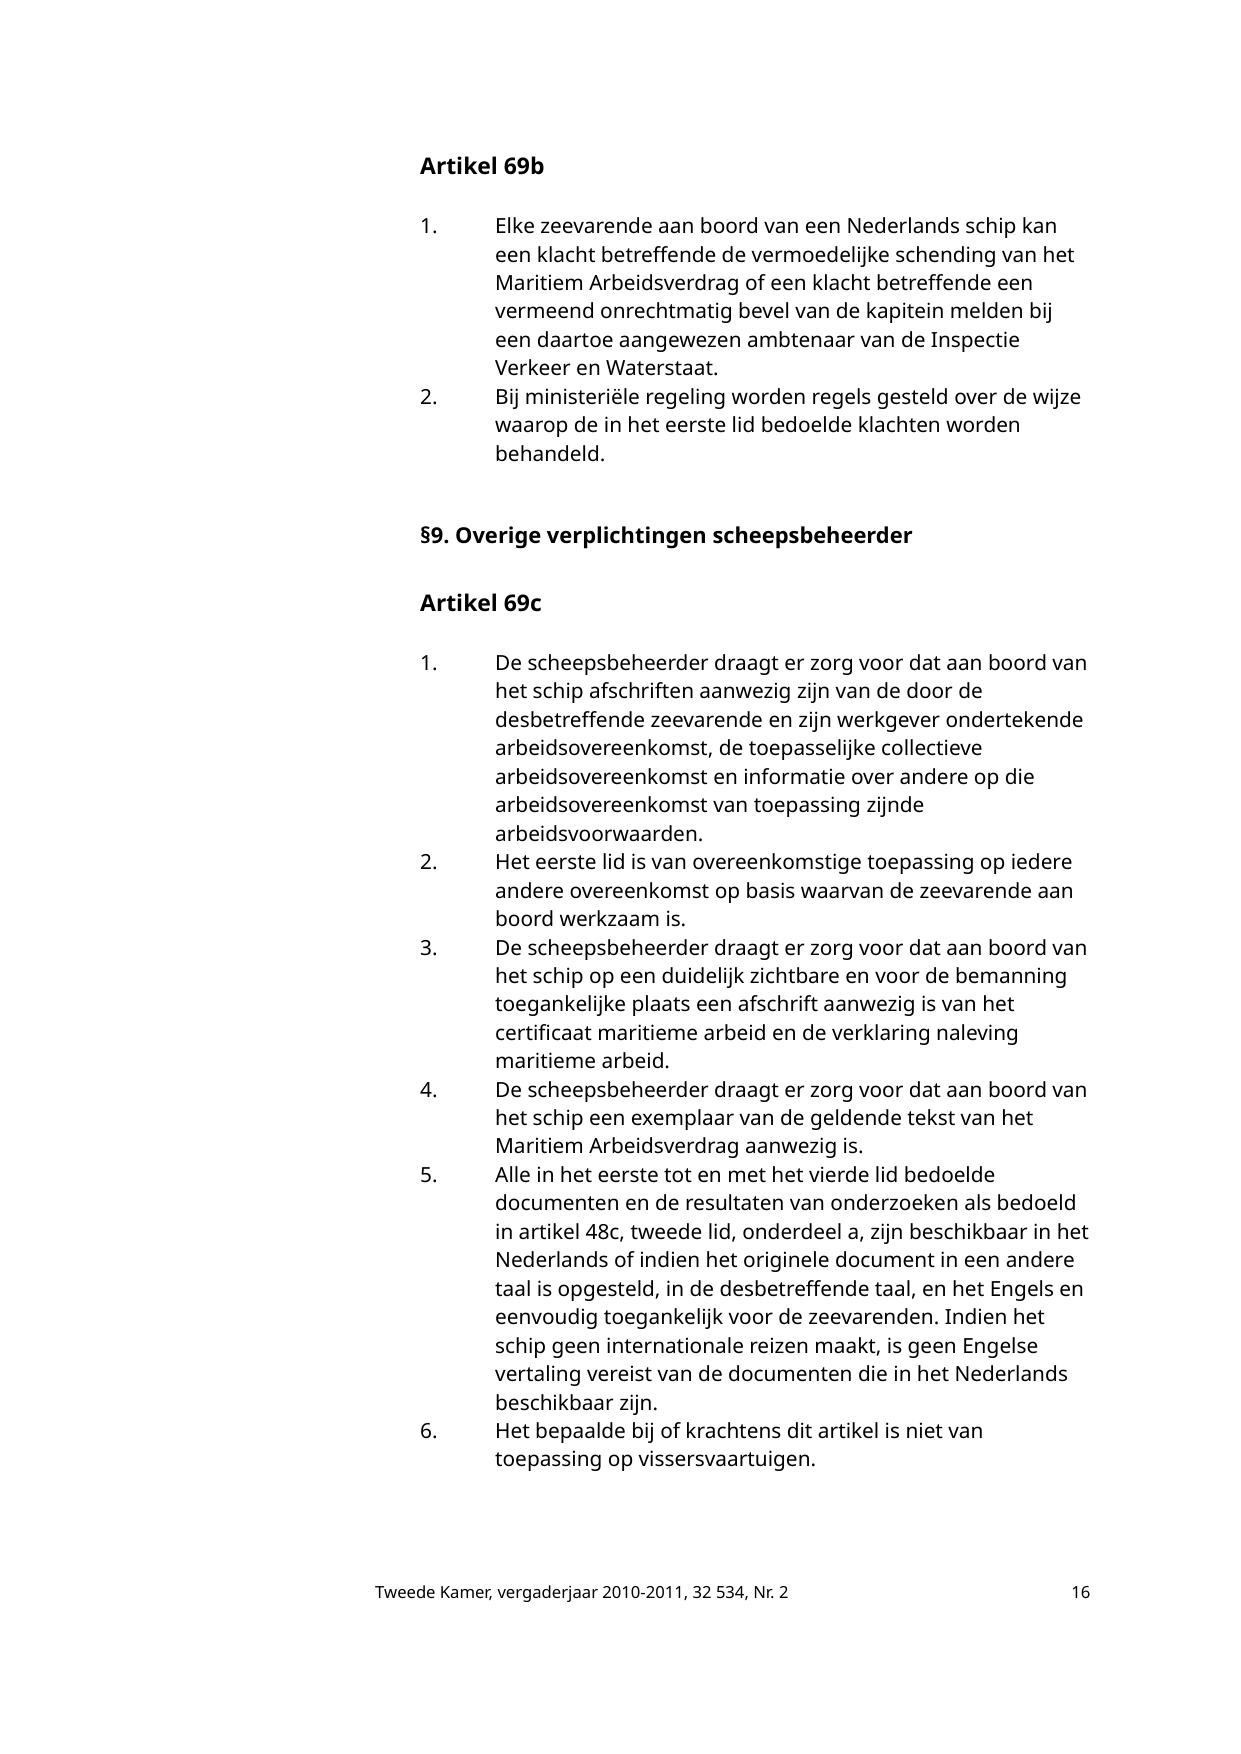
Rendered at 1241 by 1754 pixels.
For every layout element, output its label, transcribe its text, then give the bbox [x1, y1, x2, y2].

subtitle Artikel 69c [420, 587, 1090, 618]
list De scheepsbeheerder draagt er zorg voor dat aan boord van het schip op een duidelijk zichtbare en voor de bemanning toegankelijke plaats een afschrift aanwezig is van het certificaat maritieme arbeid en de verklaring naleving maritieme arbeid. [420, 933, 1090, 1075]
list Alle in het eerste tot en met het vierde lid bedoelde documenten en de resultaten van onderzoeken als bedoeld in artikel 48c, tweede lid, onderdeel a, zijn beschikbaar in het Nederlands of indien het originele document in een andere taal is opgesteld, in de desbetreffende taal, en het Engels en eenvoudig toegankelijk voor de zeevarenden. Indien het schip geen internationale reizen maakt, is geen Engelse vertaling vereist van de documenten die in het Nederlands beschikbaar zijn. [420, 1160, 1090, 1416]
list Elke zeevarende aan boord van een Nederlands schip kan een klacht betreffende de vermoedelijke schending van het Maritiem Arbeidsverdrag of een klacht betreffende een vermeend onrechtmatig bevel van de kapitein melden bij een daartoe aangewezen ambtenaar van de Inspectie Verkeer en Waterstaat. [420, 211, 1090, 382]
list De scheepsbeheerder draagt er zorg voor dat aan boord van het schip afschriften aanwezig zijn van de door de desbetreffende zeevarende en zijn werkgever ondertekende arbeidsovereenkomst, de toepasselijke collectieve arbeidsovereenkomst en informatie over andere op die arbeidsovereenkomst van toepassing zijnde arbeidsvoorwaarden. [420, 648, 1090, 847]
subtitle Artikel 69b [420, 150, 1090, 181]
list De scheepsbeheerder draagt er zorg voor dat aan boord van het schip een exemplaar van de geldende tekst van het Maritiem Arbeidsverdrag aanwezig is. [420, 1075, 1090, 1160]
list Bij ministeriële regeling worden regels gesteld over de wijze waarop de in het eerste lid bedoelde klachten worden behandeld. [420, 382, 1090, 467]
list Het eerste lid is van overeenkomstige toepassing op iedere andere overeenkomst op basis waarvan de zeevarende aan boord werkzaam is. [420, 847, 1090, 933]
subtitle §9. Overige verplichtingen scheepsbeheerder [420, 520, 1090, 549]
list Het bepaalde bij of krachtens dit artikel is niet van toepassing op vissersvaartuigen. [420, 1416, 1090, 1473]
